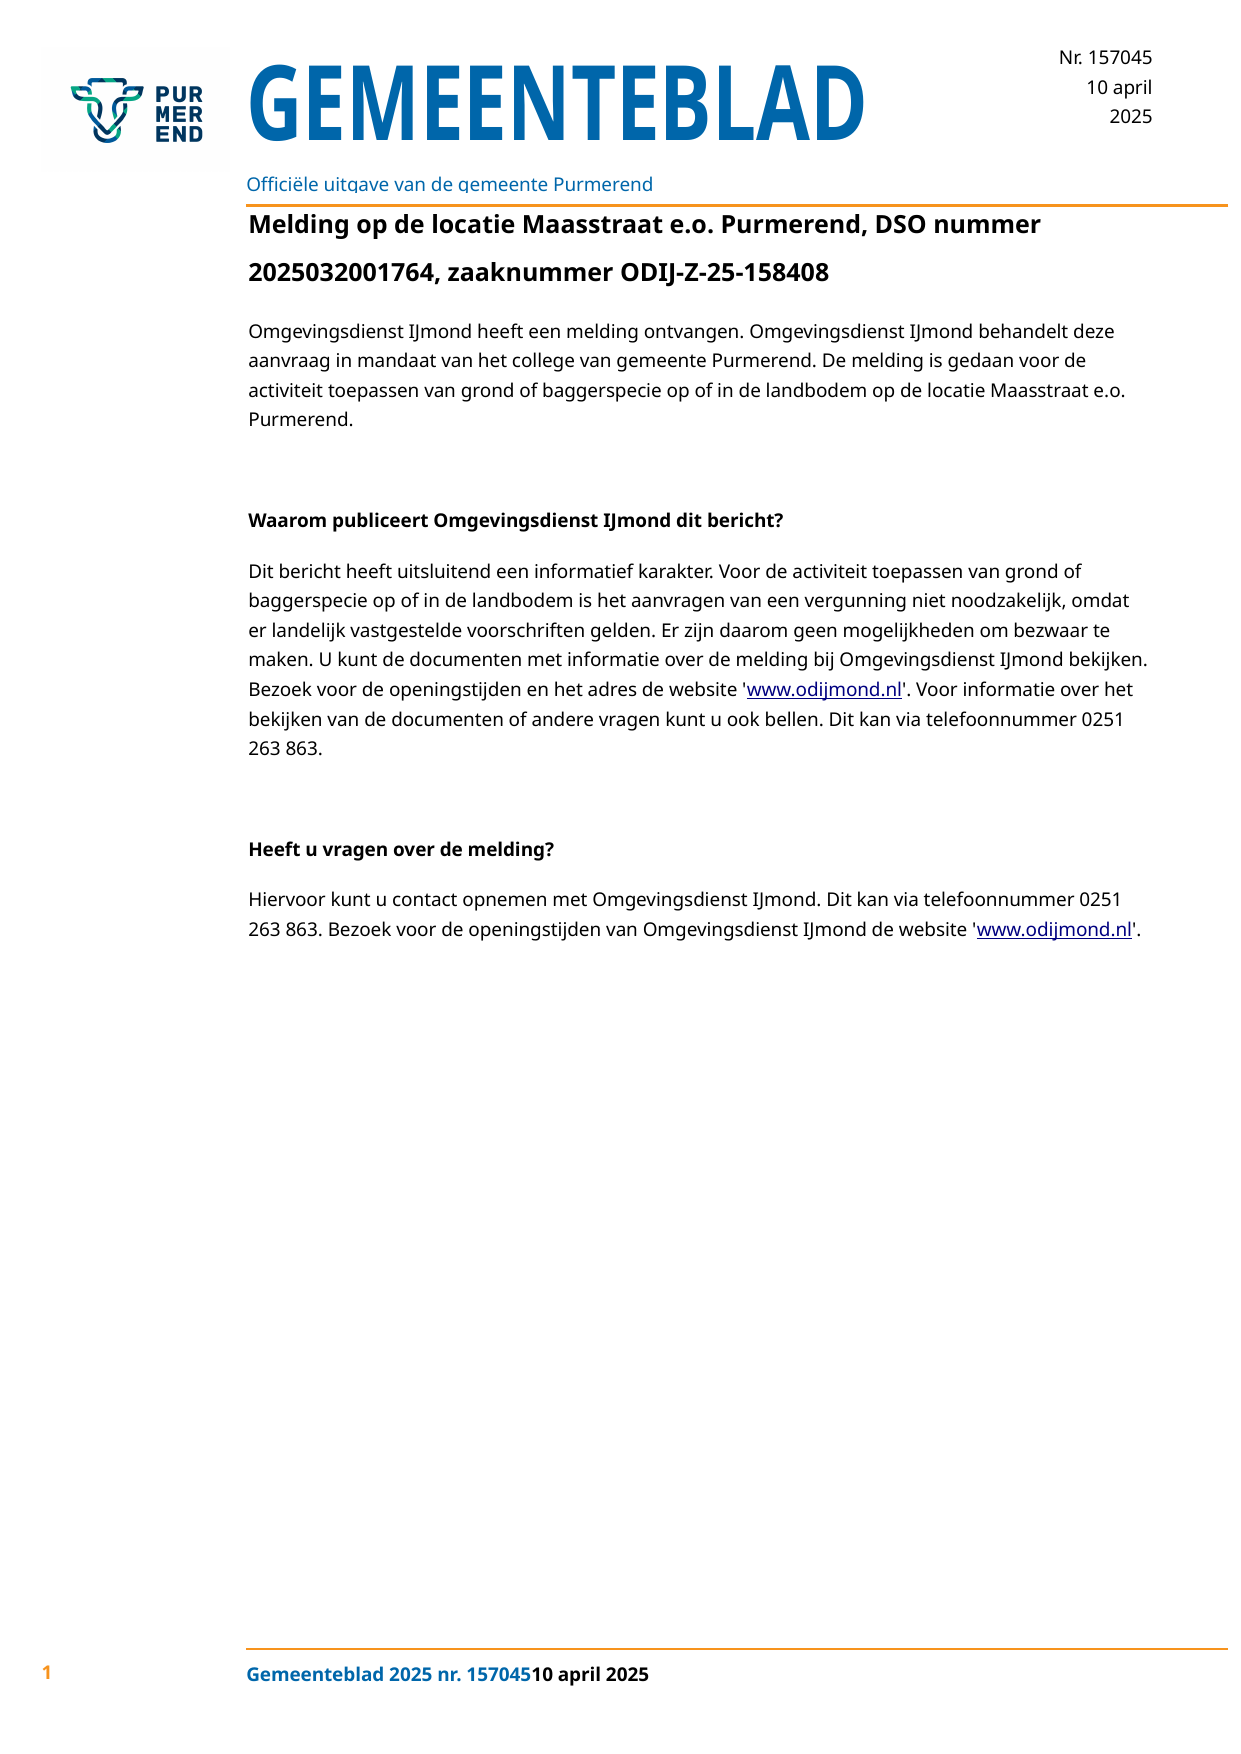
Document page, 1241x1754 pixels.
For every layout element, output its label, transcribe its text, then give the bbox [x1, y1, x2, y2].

text Waarom publiceert Omgevingsdienst IJmond dit bericht? [248, 507, 1152, 533]
text Heeft u vragen over de melding? [248, 836, 1152, 862]
text Dit bericht heeft uitsluitend een informatief karakter. Voor de activiteit toepassen van grond of baggerspecie op of in de landbodem is het aanvragen van een vergunning niet noodzakelijk, omdat er landelijk vastgestelde voorschriften gelden. Er zijn daarom geen mogelijkheden om bezwaar te maken. U kunt de documenten met informatie over de melding bij Omgevingsdienst IJmond bekijken. Bezoek voor de openingstijden en het adres de website 'www.odijmond.nl'. Voor informatie over het bekijken van de documenten of andere vragen kunt u ook bellen. Dit kan via telefoonnummer 0251 263 863. [248, 558, 1152, 761]
text Melding op de locatie Maasstraat e.o. Purmerend, DSO nummer 2025032001764, zaaknummer ODIJ-Z-25-158408 [248, 207, 1152, 288]
picture [41, 47, 231, 172]
text Hiervoor kunt u contact opnemen met Omgevingsdienst IJmond. Dit kan via telefoonnummer 0251 263 863. Bezoek voor de openingstijden van Omgevingsdienst IJmond de website 'www.odijmond.nl'. [248, 887, 1152, 942]
text Omgevingsdienst IJmond heeft een melding ontvangen. Omgevingsdienst IJmond behandelt deze aanvraag in mandaat van het college van gemeente Purmerend. De melding is gedaan voor de activiteit toepassen van grond of baggerspecie op of in de landbodem op de locatie Maasstraat e.o. Purmerend. [248, 318, 1152, 432]
